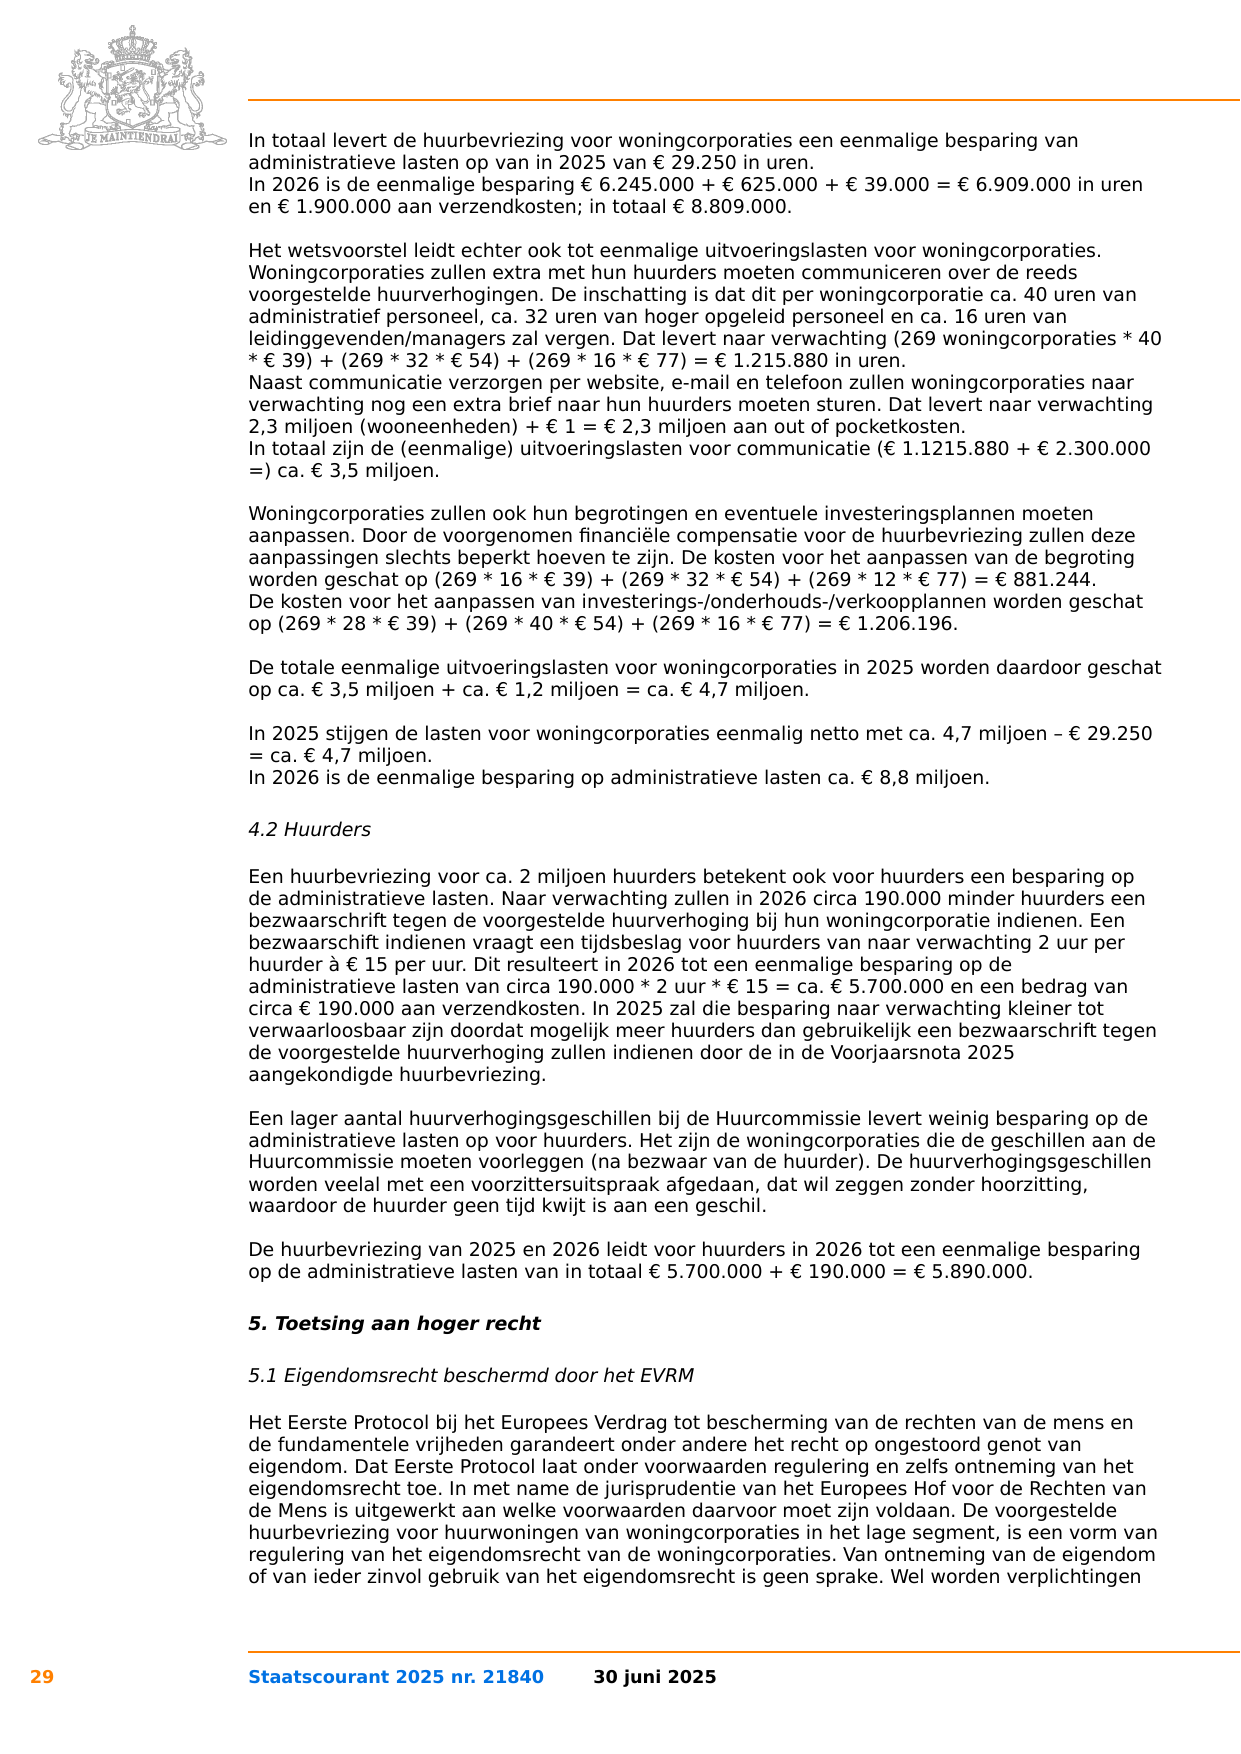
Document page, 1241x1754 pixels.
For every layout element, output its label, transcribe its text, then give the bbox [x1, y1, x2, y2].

text In 2025 stijgen de lasten voor woningcorporaties eenmalig netto met ca. 4,7 miljoen – € 29.250 = ca. € 4,7 miljoen. [248, 723, 1163, 767]
text Het Eerste Protocol bij het Europees Verdrag tot bescherming van de rechten van de mens en de fundamentele vrijheden garandeert onder andere het recht op ongestoord genot van eigendom. Dat Eerste Protocol laat onder voorwaarden regulering en zelfs ontneming van het eigendomsrecht toe. In met name de jurisprudentie van het Europees Hof voor de Rechten van de Mens is uitgewerkt aan welke voorwaarden daarvoor moet zijn voldaan. De voorgestelde huurbevriezing voor huurwoningen van woningcorporaties in het lage segment, is een vorm van regulering van het eigendomsrecht van de woningcorporaties. Van ontneming van de eigendom of van ieder zinvol gebruik van het eigendomsrecht is geen sprake. Wel worden verplichtingen [248, 1412, 1163, 1588]
text De totale eenmalige uitvoeringslasten voor woningcorporaties in 2025 worden daardoor geschat op ca. € 3,5 miljoen + ca. € 1,2 miljoen = ca. € 4,7 miljoen. [248, 657, 1163, 701]
subtitle 5. Toetsing aan hoger recht [248, 1313, 1163, 1335]
subtitle 5.1 Eigendomsrecht beschermd door het EVRM [248, 1365, 1163, 1387]
text Een lager aantal huurverhogingsgeschillen bij de Huurcommissie levert weinig besparing op de administratieve lasten op voor huurders. Het zijn de woningcorporaties die de geschillen aan de Huurcommissie moeten voorleggen (na bezwaar van de huurder). De huurverhogingsgeschillen worden veelal met een voorzittersuitspraak afgedaan, dat wil zeggen zonder hoorzitting, waardoor de huurder geen tijd kwijt is aan een geschil. [248, 1107, 1163, 1217]
text In totaal levert de huurbevriezing voor woningcorporaties een eenmalige besparing van administratieve lasten op van in 2025 van € 29.250 in uren. [248, 130, 1163, 174]
text In 2026 is de eenmalige besparing op administratieve lasten ca. € 8,8 miljoen. [248, 767, 1163, 789]
picture [38, 25, 227, 150]
text In 2026 is de eenmalige besparing € 6.245.000 + € 625.000 + € 39.000 = € 6.909.000 in uren en € 1.900.000 aan verzendkosten; in totaal € 8.809.000. [248, 174, 1163, 218]
text De kosten voor het aanpassen van investerings-/onderhouds-/verkoopplannen worden geschat op (269 * 28 * € 39) + (269 * 40 * € 54) + (269 * 16 * € 77) = € 1.206.196. [248, 591, 1163, 635]
text Het wetsvoorstel leidt echter ook tot eenmalige uitvoeringslasten voor woningcorporaties. [248, 240, 1163, 262]
text In totaal zijn de (eenmalige) uitvoeringslasten voor communicatie (€ 1.1215.880 + € 2.300.000 =) ca. € 3,5 miljoen. [248, 437, 1163, 481]
text Naast communicatie verzorgen per website, e-mail en telefoon zullen woningcorporaties naar verwachting nog een extra brief naar hun huurders moeten sturen. Dat levert naar verwachting 2,3 miljoen (wooneenheden) + € 1 = € 2,3 miljoen aan out of pocketkosten. [248, 372, 1163, 437]
text Woningcorporaties zullen ook hun begrotingen en eventuele investeringsplannen moeten aanpassen. Door de voorgenomen financiële compensatie voor de huurbevriezing zullen deze aanpassingen slechts beperkt hoeven te zijn. De kosten voor het aanpassen van de begroting worden geschat op (269 * 16 * € 39) + (269 * 32 * € 54) + (269 * 12 * € 77) = € 881.244. [248, 503, 1163, 591]
text De huurbevriezing van 2025 en 2026 leidt voor huurders in 2026 tot een eenmalige besparing op de administratieve lasten van in totaal € 5.700.000 + € 190.000 = € 5.890.000. [248, 1239, 1163, 1283]
text Een huurbevriezing voor ca. 2 miljoen huurders betekent ook voor huurders een besparing op de administratieve lasten. Naar verwachting zullen in 2026 circa 190.000 minder huurders een bezwaarschrift tegen de voorgestelde huurverhoging bij hun woningcorporatie indienen. Een bezwaarschift indienen vraagt een tijdsbeslag voor huurders van naar verwachting 2 uur per huurder à € 15 per uur. Dit resulteert in 2026 tot een eenmalige besparing op de administratieve lasten van circa 190.000 * 2 uur * € 15 = ca. € 5.700.000 en een bedrag van circa € 190.000 aan verzendkosten. In 2025 zal die besparing naar verwachting kleiner tot verwaarloosbaar zijn doordat mogelijk meer huurders dan gebruikelijk een bezwaarschrift tegen de voorgestelde huurverhoging zullen indienen door de in de Voorjaarsnota 2025 aangekondigde huurbevriezing. [248, 866, 1163, 1086]
text Woningcorporaties zullen extra met hun huurders moeten communiceren over de reeds voorgestelde huurverhogingen. De inschatting is dat dit per woningcorporatie ca. 40 uren van administratief personeel, ca. 32 uren van hoger opgeleid personeel en ca. 16 uren van leidinggevenden/managers zal vergen. Dat levert naar verwachting (269 woningcorporaties * 40 * € 39) + (269 * 32 * € 54) + (269 * 16 * € 77) = € 1.215.880 in uren. [248, 262, 1163, 372]
subtitle 4.2 Huurders [248, 819, 1163, 841]
